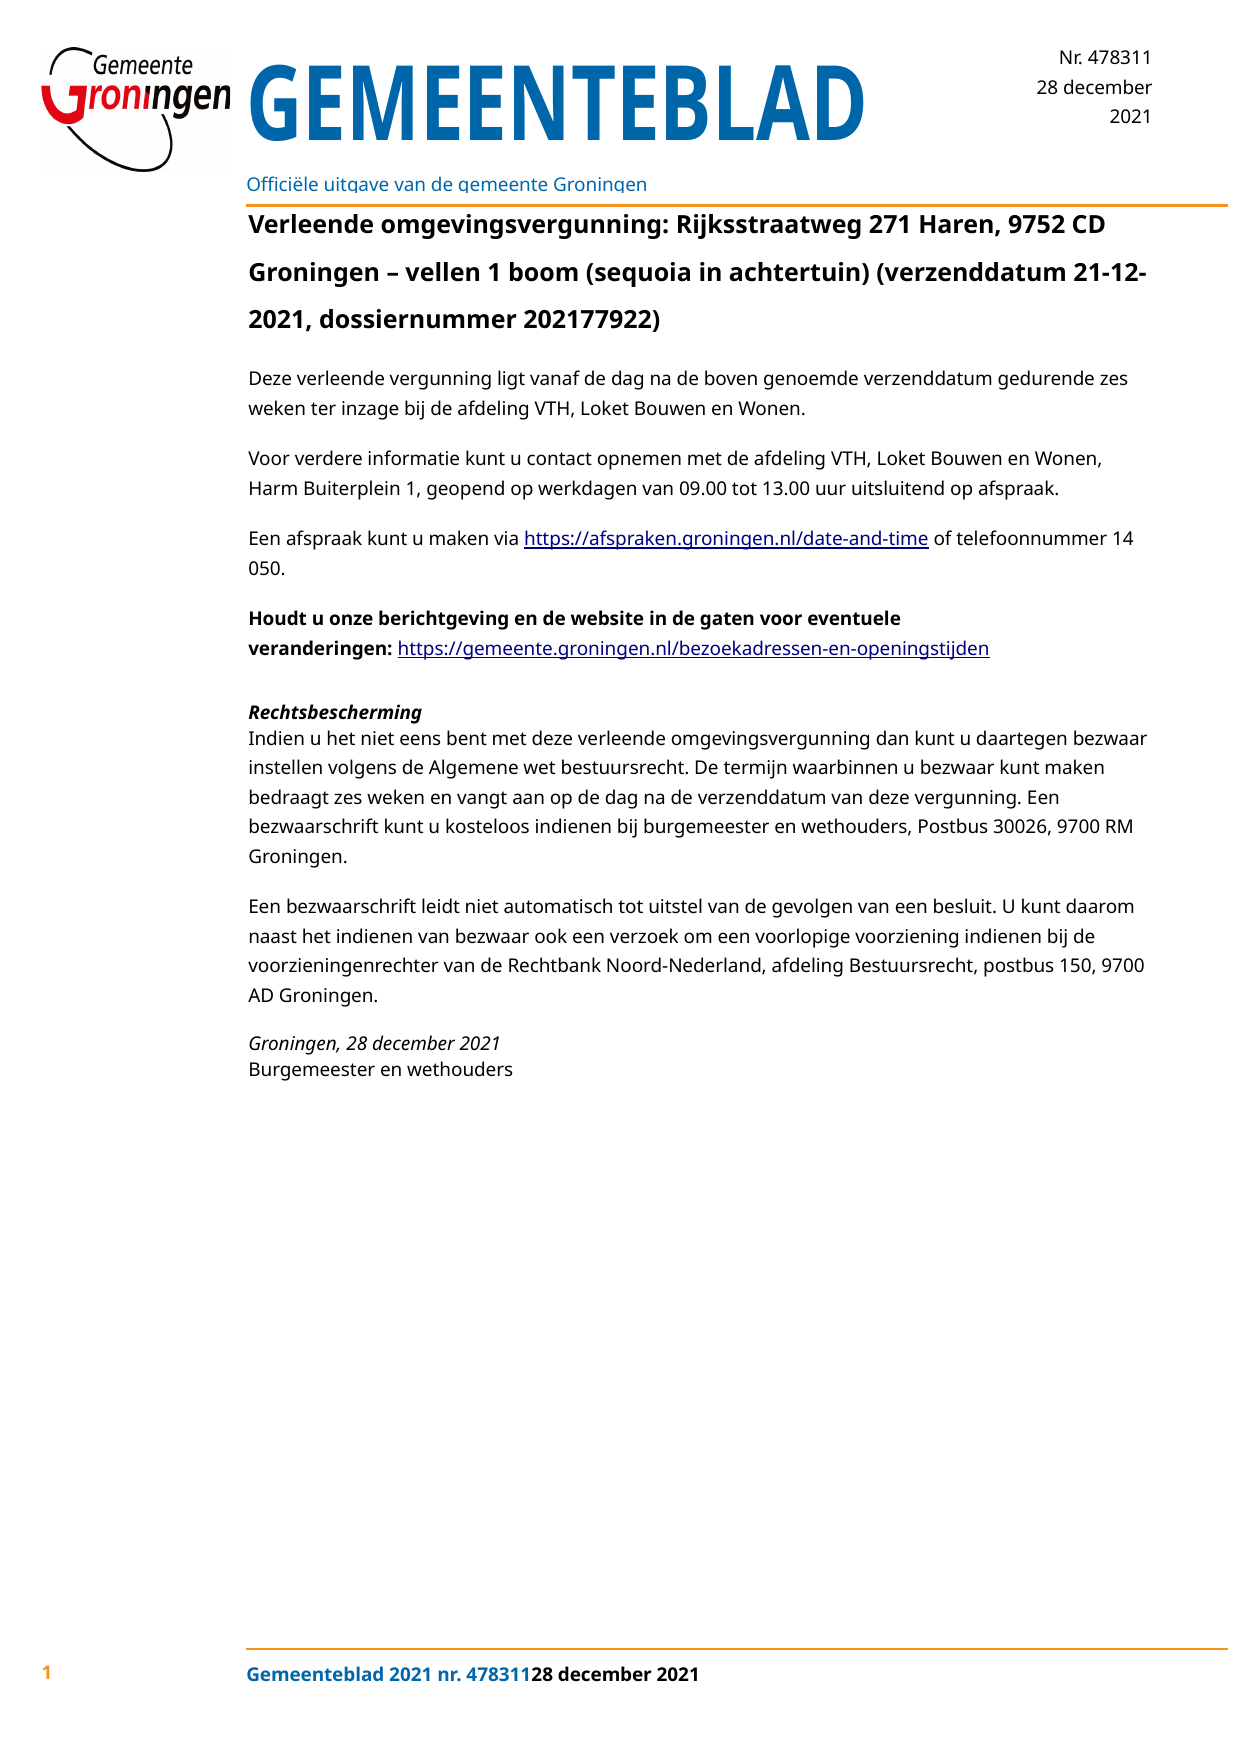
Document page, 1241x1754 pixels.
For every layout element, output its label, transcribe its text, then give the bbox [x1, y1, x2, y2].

text Houdt u onze berichtgeving en de website in de gaten voor eventuele veranderingen: https://gemeente.groningen.nl/bezoekadressen-en-openingstijden [248, 606, 1152, 661]
text Indien u het niet eens bent met deze verleende omgevingsvergunning dan kunt u daartegen bezwaar instellen volgens de Algemene wet bestuursrecht. De termijn waarbinnen u bezwaar kunt maken bedraagt zes weken en vangt aan op de dag na de verzenddatum van deze vergunning. Een bezwaarschrift kunt u kosteloos indienen bij burgemeester en wethouders, Postbus 30026, 9700 RM Groningen. [248, 725, 1152, 869]
picture [41, 47, 231, 172]
text Rechtsbescherming [248, 699, 1152, 725]
text Burgemeester en wethouders [248, 1056, 1152, 1082]
text Voor verdere informatie kunt u contact opnemen met de afdeling VTH, Loket Bouwen en Wonen, Harm Buiterplein 1, geopend op werkdagen van 09.00 tot 13.00 uur uitsluitend op afspraak. [248, 446, 1152, 501]
text Een bezwaarschrift leidt niet automatisch tot uitstel van de gevolgen van een besluit. U kunt daarom naast het indienen van bezwaar ook een verzoek om een voorlopige voorziening indienen bij de voorzieningenrechter van de Rechtbank Noord-Nederland, afdeling Bestuursrecht, postbus 150, 9700 AD Groningen. [248, 893, 1152, 1008]
text Verleende omgevingsvergunning: Rijksstraatweg 271 Haren, 9752 CD Groningen – vellen 1 boom (sequoia in achtertuin) (verzenddatum 21-12-2021, dossiernummer 202177922) [248, 207, 1152, 336]
text Een afspraak kunt u maken via https://afspraken.groningen.nl/date-and-time of telefoonnummer 14 050. [248, 526, 1152, 581]
text Groningen, 28 december 2021 [248, 1030, 1152, 1056]
text Deze verleende vergunning ligt vanaf de dag na de boven genoemde verzenddatum gedurende zes weken ter inzage bij de afdeling VTH, Loket Bouwen en Wonen. [248, 366, 1152, 421]
